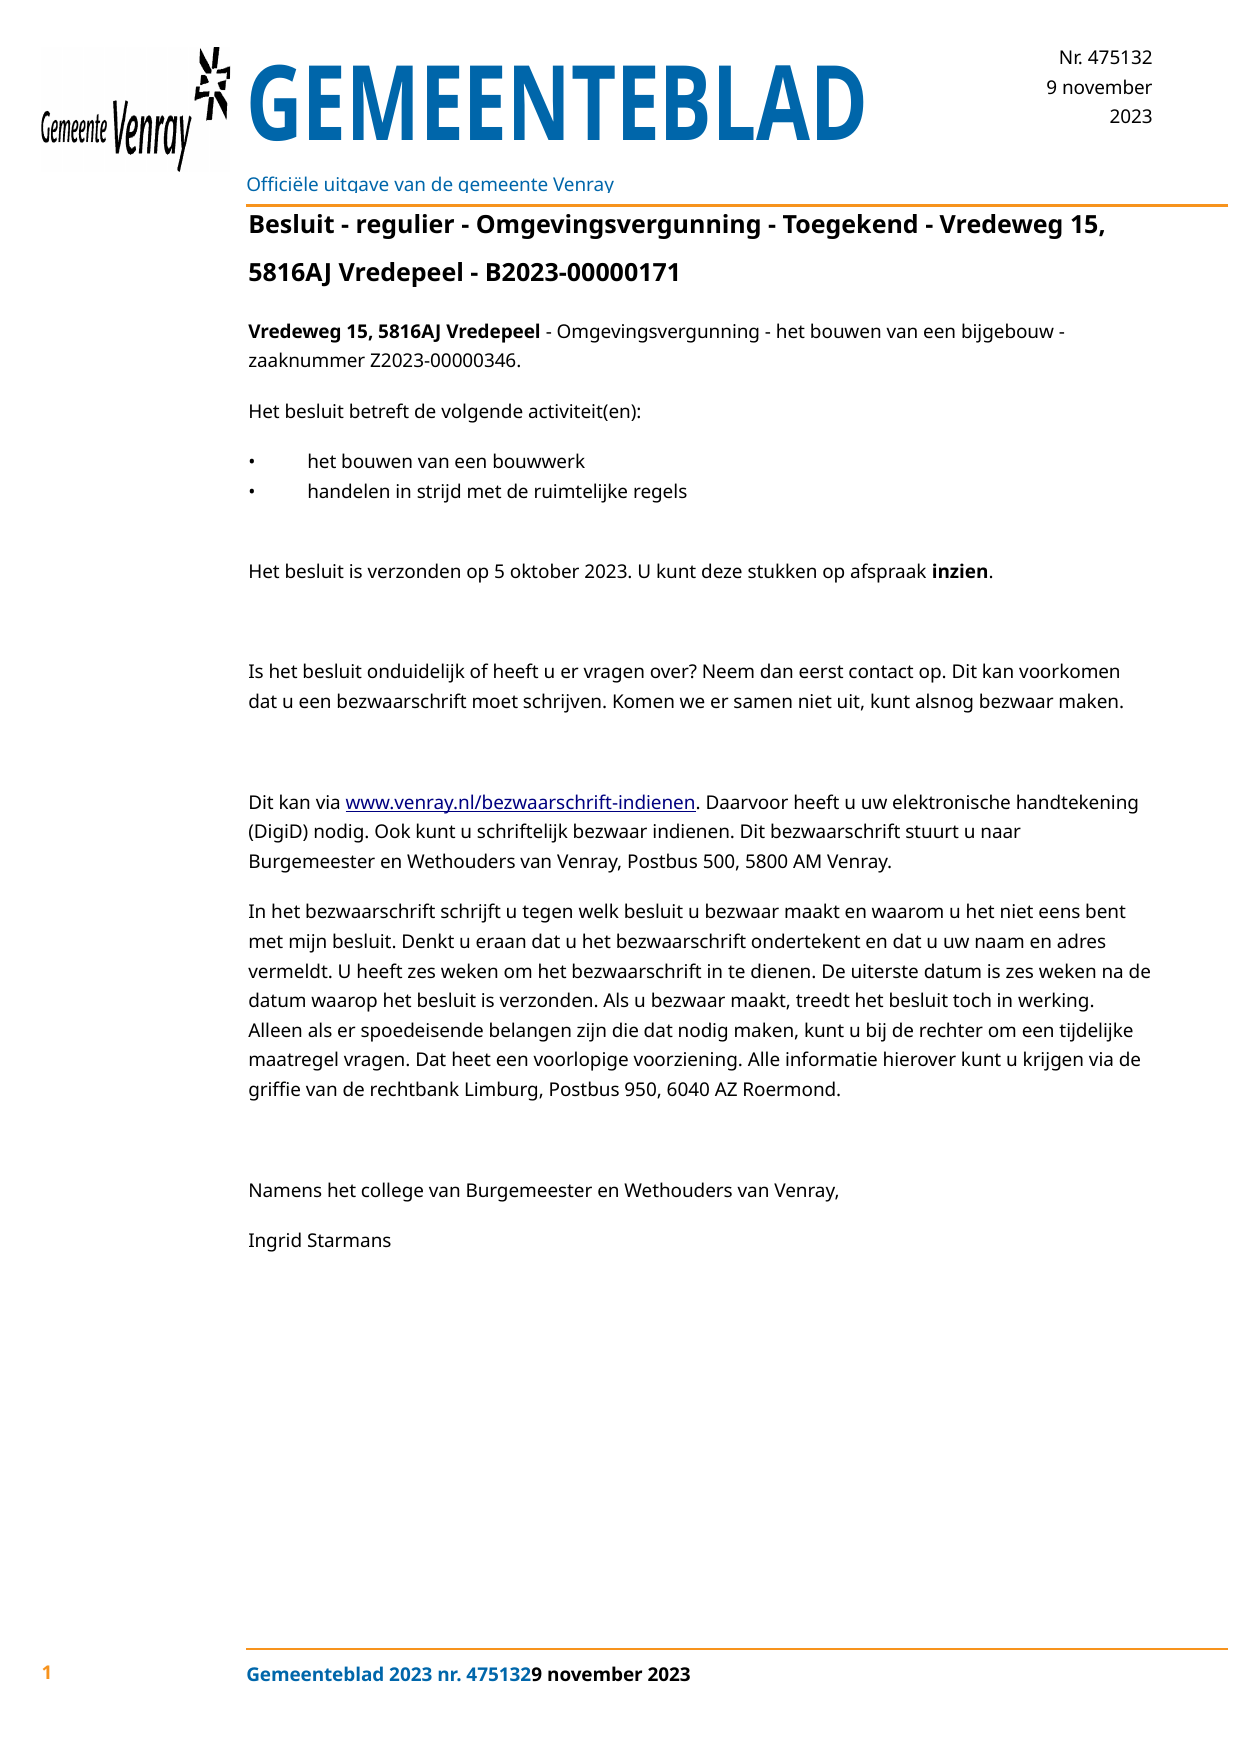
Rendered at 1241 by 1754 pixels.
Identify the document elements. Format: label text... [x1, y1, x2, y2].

text Ingrid Starmans [248, 1227, 1152, 1253]
text Besluit - regulier - Omgevingsvergunning - Toegekend - Vredeweg 15, 5816AJ Vredepeel - B2023-00000171 [248, 207, 1152, 288]
list handelen in strijd met de ruimtelijke regels [248, 478, 1152, 504]
text Vredeweg 15, 5816AJ Vredepeel - Omgevingsvergunning - het bouwen van een bijgebouw - zaaknummer Z2023-00000346. [248, 318, 1152, 373]
text Het besluit is verzonden op 5 oktober 2023. U kunt deze stukken op afspraak inzien. [248, 558, 1152, 584]
text Dit kan via www.venray.nl/bezwaarschrift-indienen. Daarvoor heeft u uw elektronische handtekening (DigiD) nodig. Ook kunt u schriftelijk bezwaar indienen. Dit bezwaarschrift stuurt u naar Burgemeester en Wethouders van Venray, Postbus 500, 5800 AM Venray. [248, 789, 1152, 874]
list het bouwen van een bouwwerk [248, 448, 1152, 474]
text Namens het college van Burgemeester en Wethouders van Venray, [248, 1177, 1152, 1203]
picture [41, 47, 231, 172]
text In het bezwaarschrift schrijft u tegen welk besluit u bezwaar maakt en waarom u het niet eens bent met mijn besluit. Denkt u eraan dat u het bezwaarschrift ondertekent en dat u uw naam en adres vermeldt. U heeft zes weken om het bezwaarschrift in te dienen. De uiterste datum is zes weken na de datum waarop het besluit is verzonden. Als u bezwaar maakt, treedt het besluit toch in werking. Alleen als er spoedeisende belangen zijn die dat nodig maken, kunt u bij de rechter om een tijdelijke maatregel vragen. Dat heet een voorlopige voorziening. Alle informatie hierover kunt u krijgen via de griffie van de rechtbank Limburg, Postbus 950, 6040 AZ Roermond. [248, 899, 1152, 1102]
text Is het besluit onduidelijk of heeft u er vragen over? Neem dan eerst contact op. Dit kan voorkomen dat u een bezwaarschrift moet schrijven. Komen we er samen niet uit, kunt alsnog bezwaar maken. [248, 659, 1152, 714]
text Het besluit betreft de volgende activiteit(en): [248, 398, 1152, 424]
